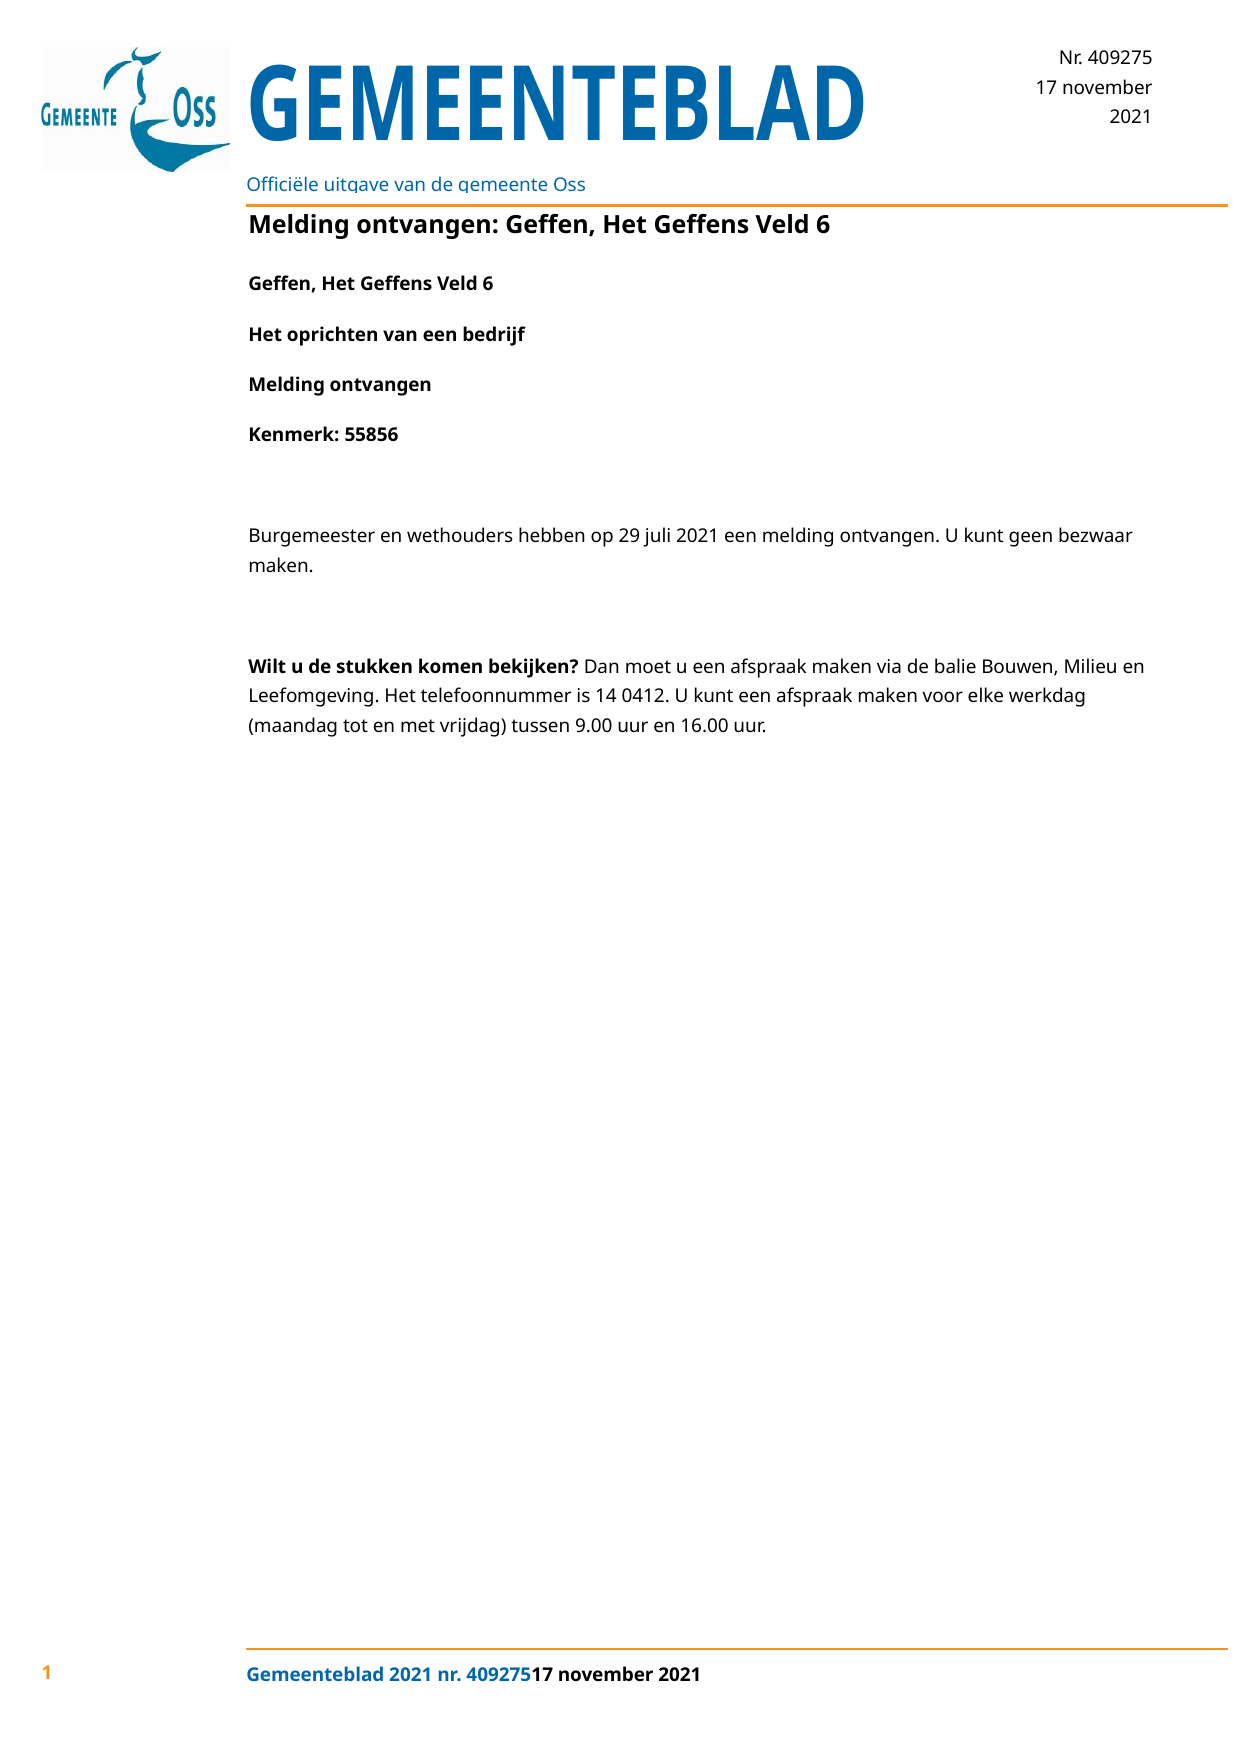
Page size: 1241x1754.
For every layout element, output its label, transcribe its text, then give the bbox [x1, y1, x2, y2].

text Kenmerk: 55856 [248, 422, 1152, 447]
text Wilt u de stukken komen bekijken? Dan moet u een afspraak maken via de balie Bouwen, Milieu en Leefomgeving. Het telefoonnummer is 14 0412. U kunt een afspraak maken voor elke werkdag (maandag tot en met vrijdag) tussen 9.00 uur en 16.00 uur. [248, 653, 1152, 738]
text Geffen, Het Geffens Veld 6 [248, 270, 1152, 296]
text Burgemeester en wethouders hebben op 29 juli 2021 een melding ontvangen. U kunt geen bezwaar maken. [248, 522, 1152, 578]
picture [41, 47, 231, 172]
text Melding ontvangen: Geffen, Het Geffens Veld 6 [248, 207, 1152, 241]
text Melding ontvangen [248, 371, 1152, 397]
text Het oprichten van een bedrijf [248, 321, 1152, 346]
